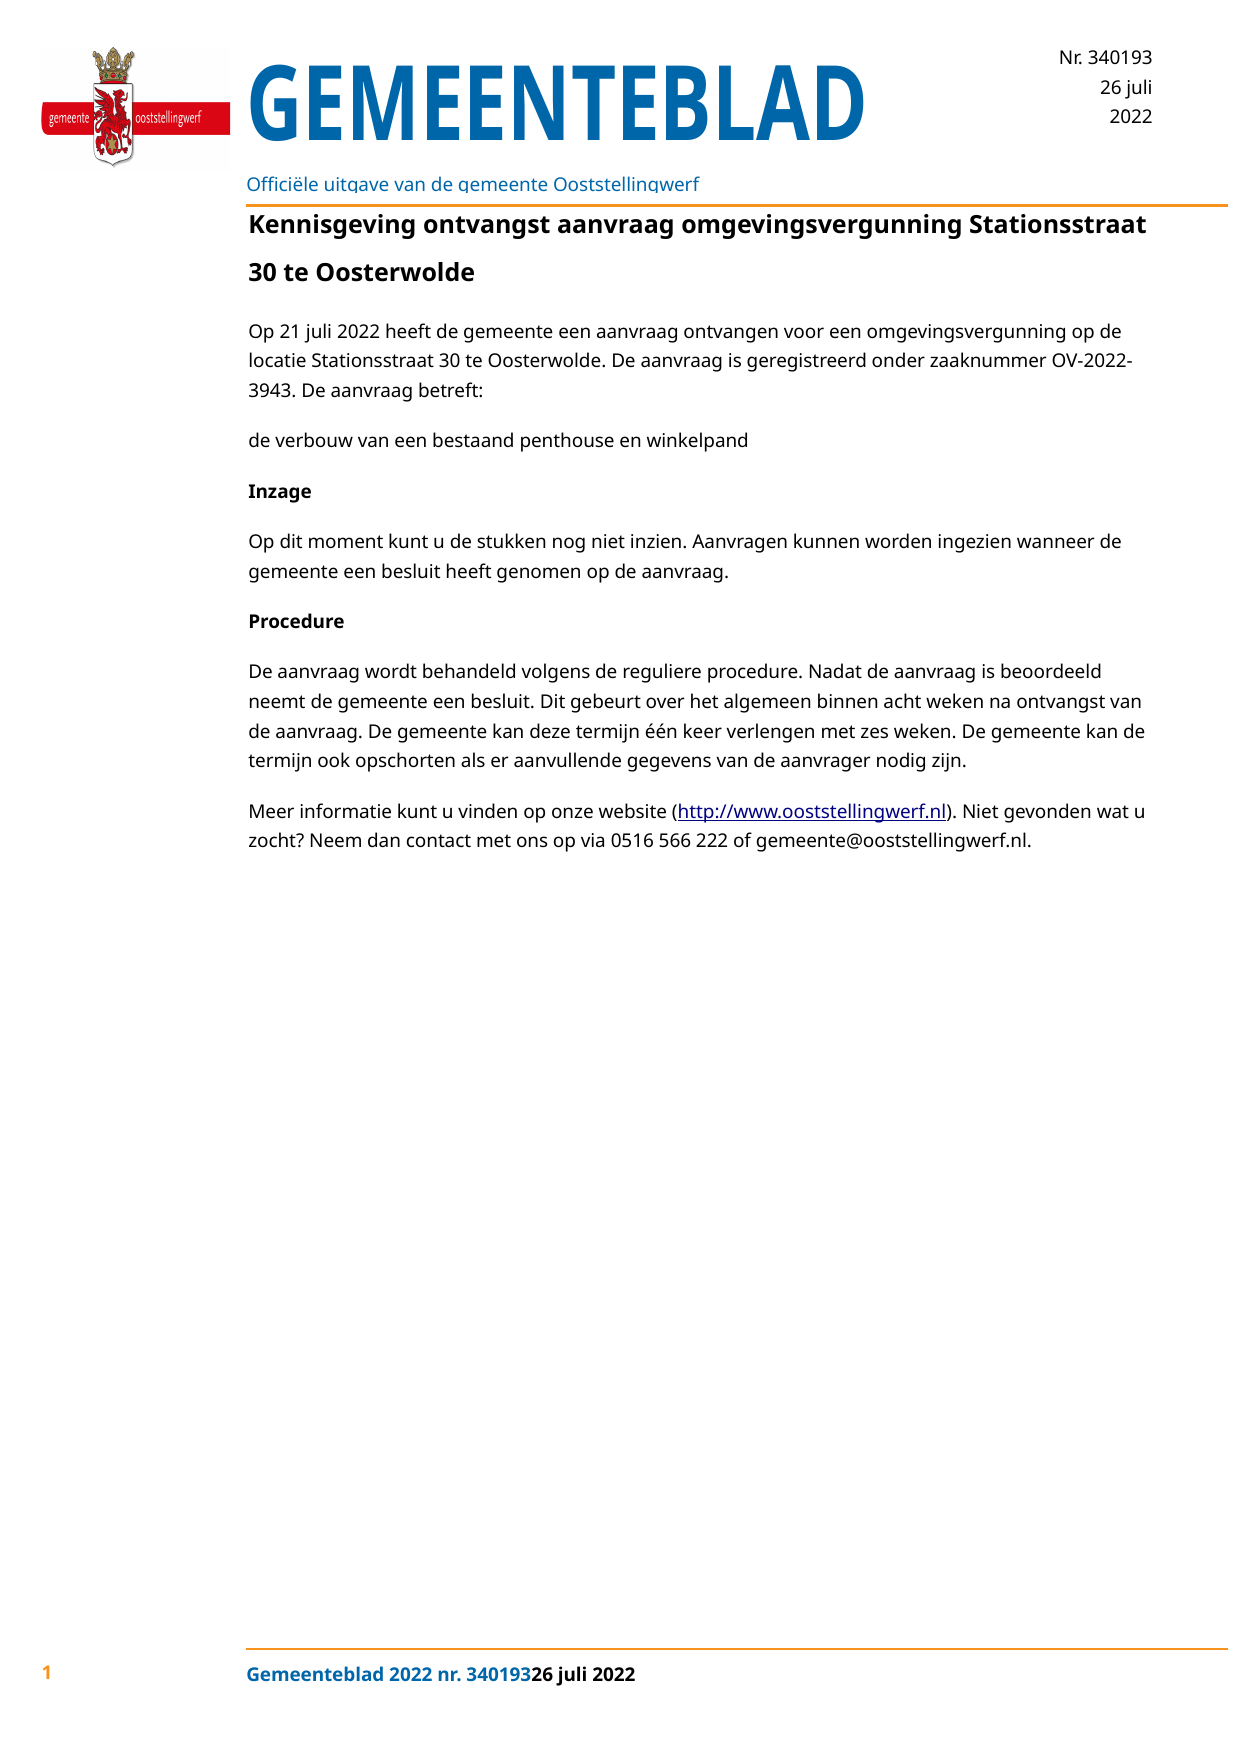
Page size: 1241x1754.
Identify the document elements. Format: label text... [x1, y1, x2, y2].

text de verbouw van een bestaand penthouse en winkelpand [248, 427, 1152, 453]
picture [41, 47, 231, 172]
text Op 21 juli 2022 heeft de gemeente een aanvraag ontvangen voor een omgevingsvergunning op de locatie Stationsstraat 30 te Oosterwolde. De aanvraag is geregistreerd onder zaaknummer OV-2022-3943. De aanvraag betreft: [248, 318, 1152, 403]
text Meer informatie kunt u vinden op onze website (http://www.ooststellingwerf.nl). Niet gevonden wat u zocht? Neem dan contact met ons op via 0516 566 222 of gemeente@ooststellingwerf.nl. [248, 798, 1152, 853]
text Op dit moment kunt u de stukken nog niet inzien. Aanvragen kunnen worden ingezien wanneer de gemeente een besluit heeft genomen op de aanvraag. [248, 528, 1152, 584]
text De aanvraag wordt behandeld volgens de reguliere procedure. Nadat de aanvraag is beoordeeld neemt de gemeente een besluit. Dit gebeurt over het algemeen binnen acht weken na ontvangst van de aanvraag. De gemeente kan deze termijn één keer verlengen met zes weken. De gemeente kan de termijn ook opschorten als er aanvullende gegevens van de aanvrager nodig zijn. [248, 659, 1152, 773]
text Kennisgeving ontvangst aanvraag omgevingsvergunning Stationsstraat 30 te Oosterwolde [248, 207, 1152, 288]
text Procedure [248, 608, 1152, 634]
text Inzage [248, 478, 1152, 504]
